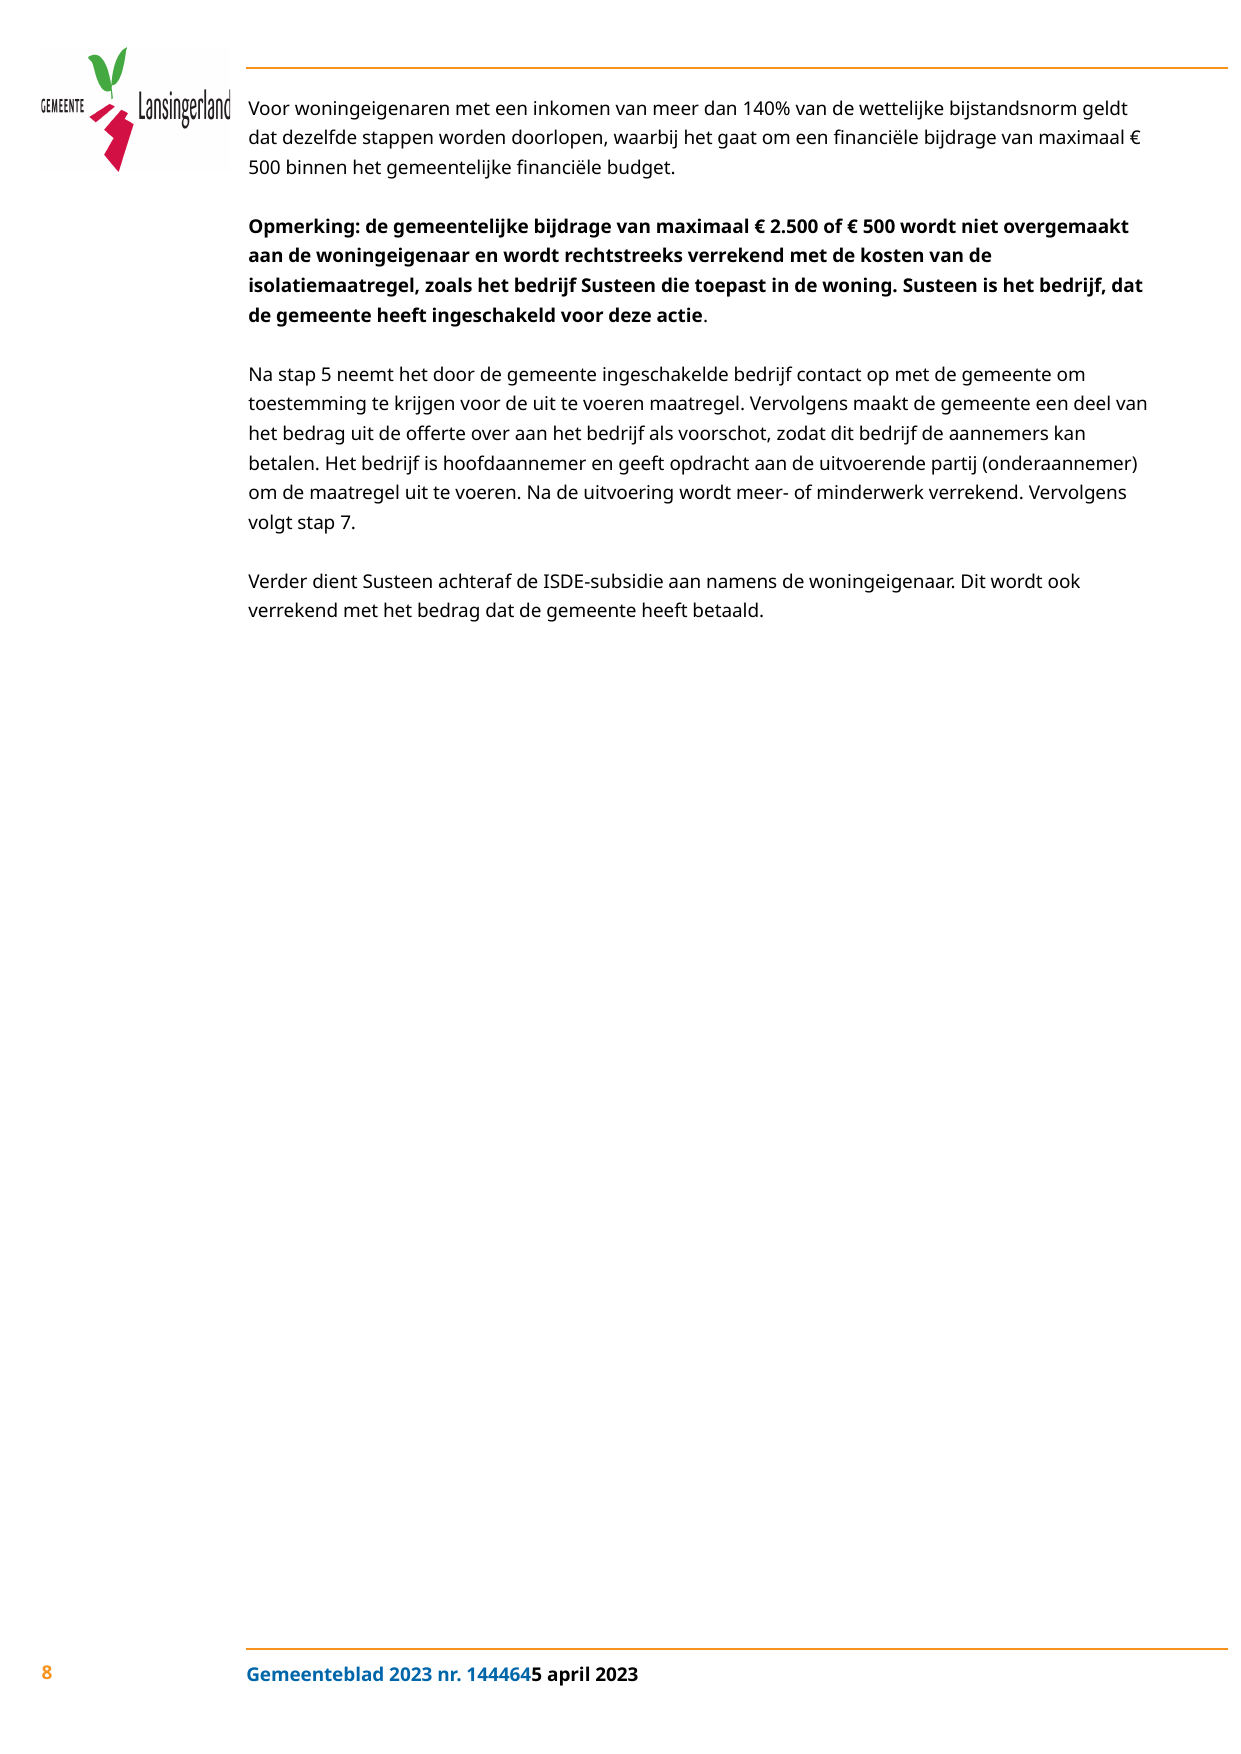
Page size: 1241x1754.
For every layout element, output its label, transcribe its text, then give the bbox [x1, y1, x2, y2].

text Opmerking: de gemeentelijke bijdrage van maximaal € 2.500 of € 500 wordt niet overgemaakt aan de woningeigenaar en wordt rechtstreeks verrekend met de kosten van de isolatiemaatregel, zoals het bedrijf Susteen die toepast in de woning. Susteen is het bedrijf, dat de gemeente heeft ingeschakeld voor deze actie. [248, 213, 1152, 328]
text Verder dient Susteen achteraf de ISDE-subsidie aan namens de woningeigenaar. Dit wordt ook verrekend met het bedrag dat de gemeente heeft betaald. [248, 568, 1152, 623]
text Na stap 5 neemt het door de gemeente ingeschakelde bedrijf contact op met de gemeente om toestemming te krijgen voor de uit te voeren maatregel. Vervolgens maakt de gemeente een deel van het bedrag uit de offerte over aan het bedrijf als voorschot, zodat dit bedrijf de aannemers kan betalen. Het bedrijf is hoofdaannemer en geeft opdracht aan de uitvoerende partij (onderaannemer) om de maatregel uit te voeren. Na de uitvoering wordt meer- of minderwerk verrekend. Vervolgens volgt stap 7. [248, 361, 1152, 535]
picture [41, 47, 231, 172]
text Voor woningeigenaren met een inkomen van meer dan 140% van de wettelijke bijstandsnorm geldt dat dezelfde stappen worden doorlopen, waarbij het gaat om een financiële bijdrage van maximaal € 500 binnen het gemeentelijke financiële budget. [248, 95, 1152, 180]
